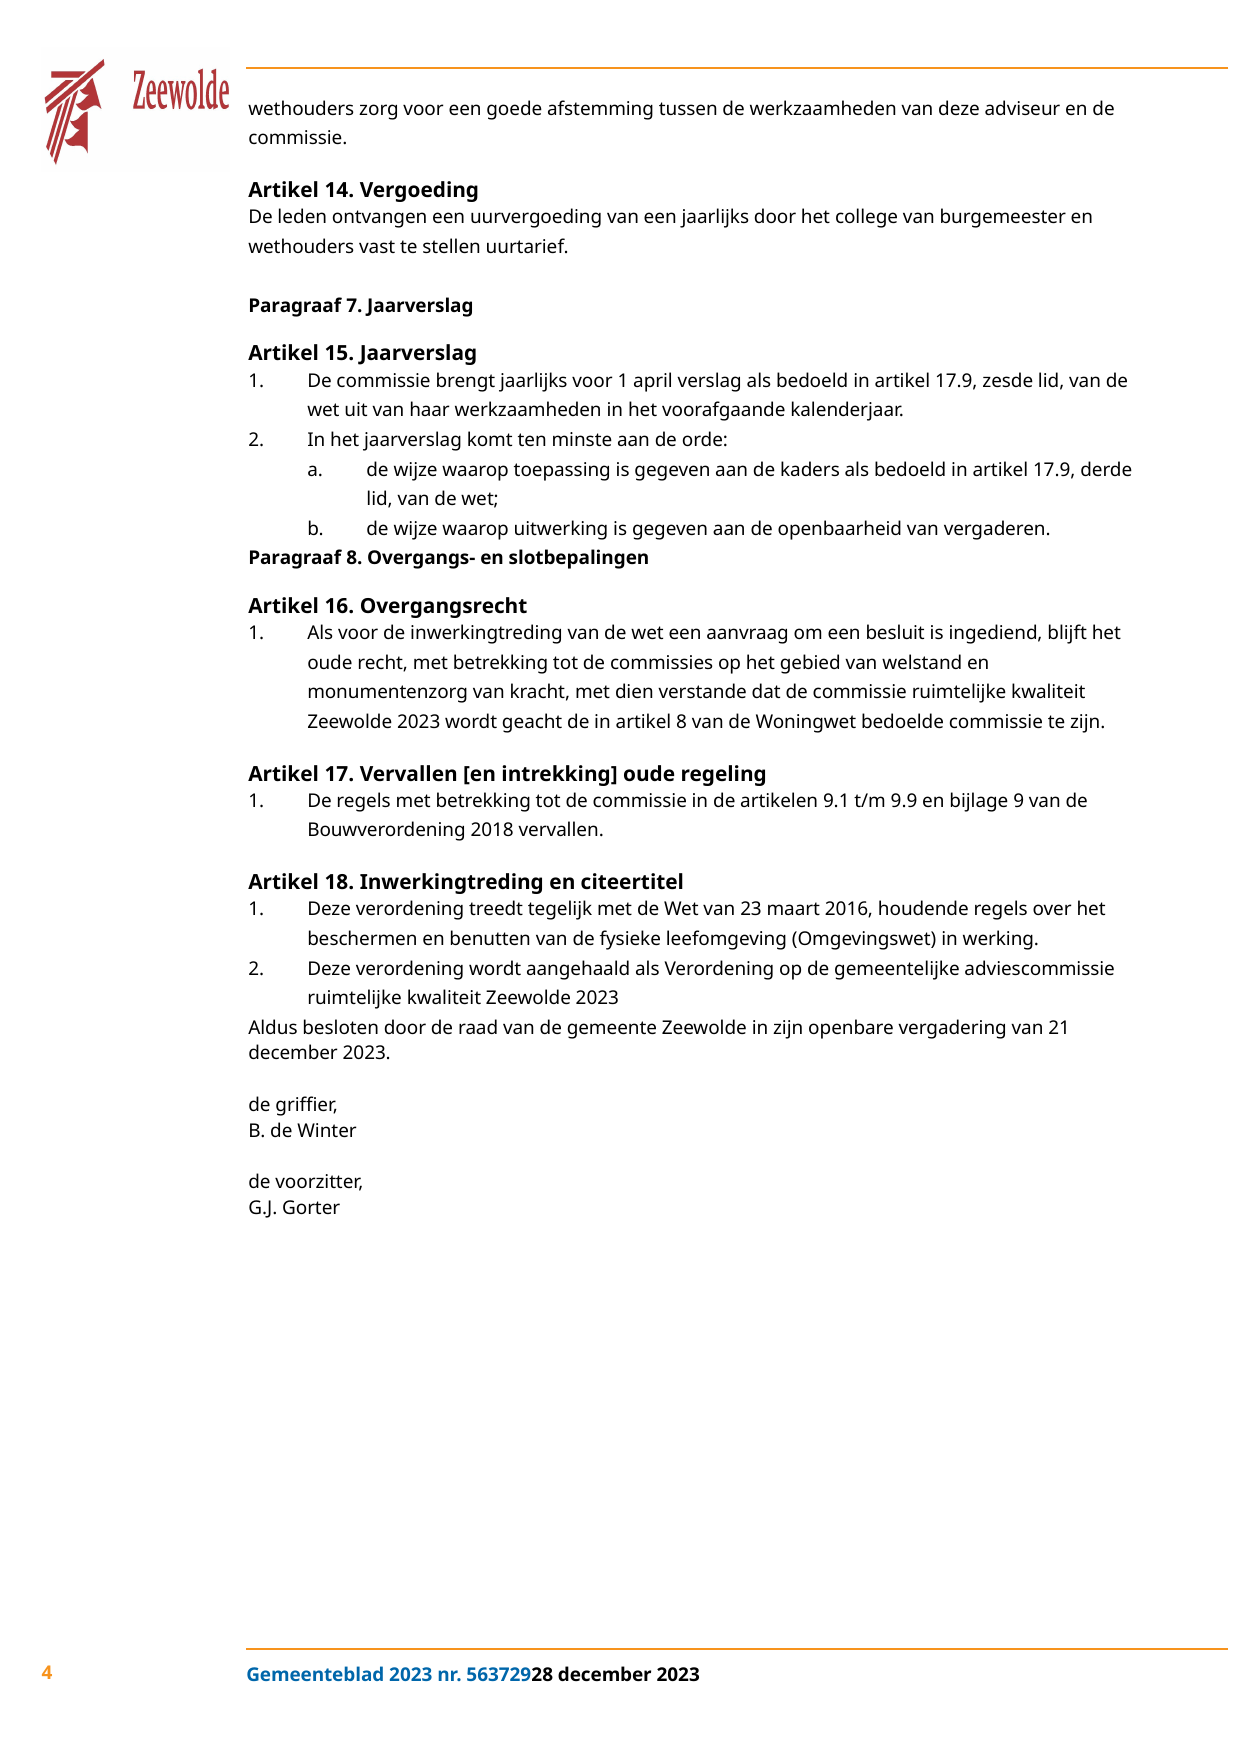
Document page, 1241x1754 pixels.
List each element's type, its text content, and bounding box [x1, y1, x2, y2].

text De leden ontvangen een uurvergoeding van een jaarlijks door het college van burgemeester en wethouders vast te stellen uurtarief. [248, 203, 1152, 258]
list de wijze waarop uitwerking is gegeven aan de openbaarheid van vergaderen. [307, 515, 1152, 541]
text B. de Winter [248, 1117, 1152, 1142]
text Artikel 18. Inwerkingtreding en citeertitel [248, 867, 1152, 896]
text Artikel 14. Vergoeding [248, 175, 1152, 203]
list Als voor de inwerkingtreding van de wet een aanvraag om een besluit is ingediend, blijft het oude recht, met betrekking tot de commissies op het gebied van welstand en monumentenzorg van kracht, met dien verstande dat de commissie ruimtelijke kwaliteit Zeewolde 2023 wordt geacht de in artikel 8 van de Woningwet bedoelde commissie te zijn. [248, 619, 1152, 734]
list Deze verordening wordt aangehaald als Verordening op de gemeentelijke adviescommissie ruimtelijke kwaliteit Zeewolde 2023 [248, 955, 1152, 1010]
text Artikel 16. Overgangsrecht [248, 591, 1152, 619]
list De regels met betrekking tot de commissie in de artikelen 9.1 t/m 9.9 en bijlage 9 van de Bouwverordening 2018 vervallen. [248, 787, 1152, 842]
text G.J. Gorter [248, 1194, 1152, 1220]
text Artikel 15. Jaarverslag [248, 338, 1152, 367]
text de griffier, [248, 1091, 1152, 1117]
text Paragraaf 8. Overgangs- en slotbepalingen [248, 544, 1152, 570]
text de voorzitter, [248, 1168, 1152, 1194]
list De commissie brengt jaarlijks voor 1 april verslag als bedoeld in artikel 17.9, zesde lid, van de wet uit van haar werkzaamheden in het voorafgaande kalenderjaar. [248, 367, 1152, 422]
text Paragraaf 7. Jaarverslag [248, 292, 1152, 318]
list Deze verordening treedt tegelijk met de Wet van 23 maart 2016, houdende regels over het beschermen en benutten van de fysieke leefomgeving (Omgevingswet) in werking. [248, 896, 1152, 951]
text Artikel 17. Vervallen [en intrekking] oude regeling [248, 759, 1152, 787]
list de wijze waarop toepassing is gegeven aan de kaders als bedoeld in artikel 17.9, derde lid, van de wet; [307, 456, 1152, 511]
picture [41, 47, 231, 172]
text wethouders zorg voor een goede afstemming tussen de werkzaamheden van deze adviseur en de commissie. [248, 95, 1152, 150]
text Aldus besloten door de raad van de gemeente Zeewolde in zijn openbare vergadering van 21 december 2023. [248, 1014, 1152, 1065]
list In het jaarverslag komt ten minste aan de orde: [248, 426, 1152, 452]
